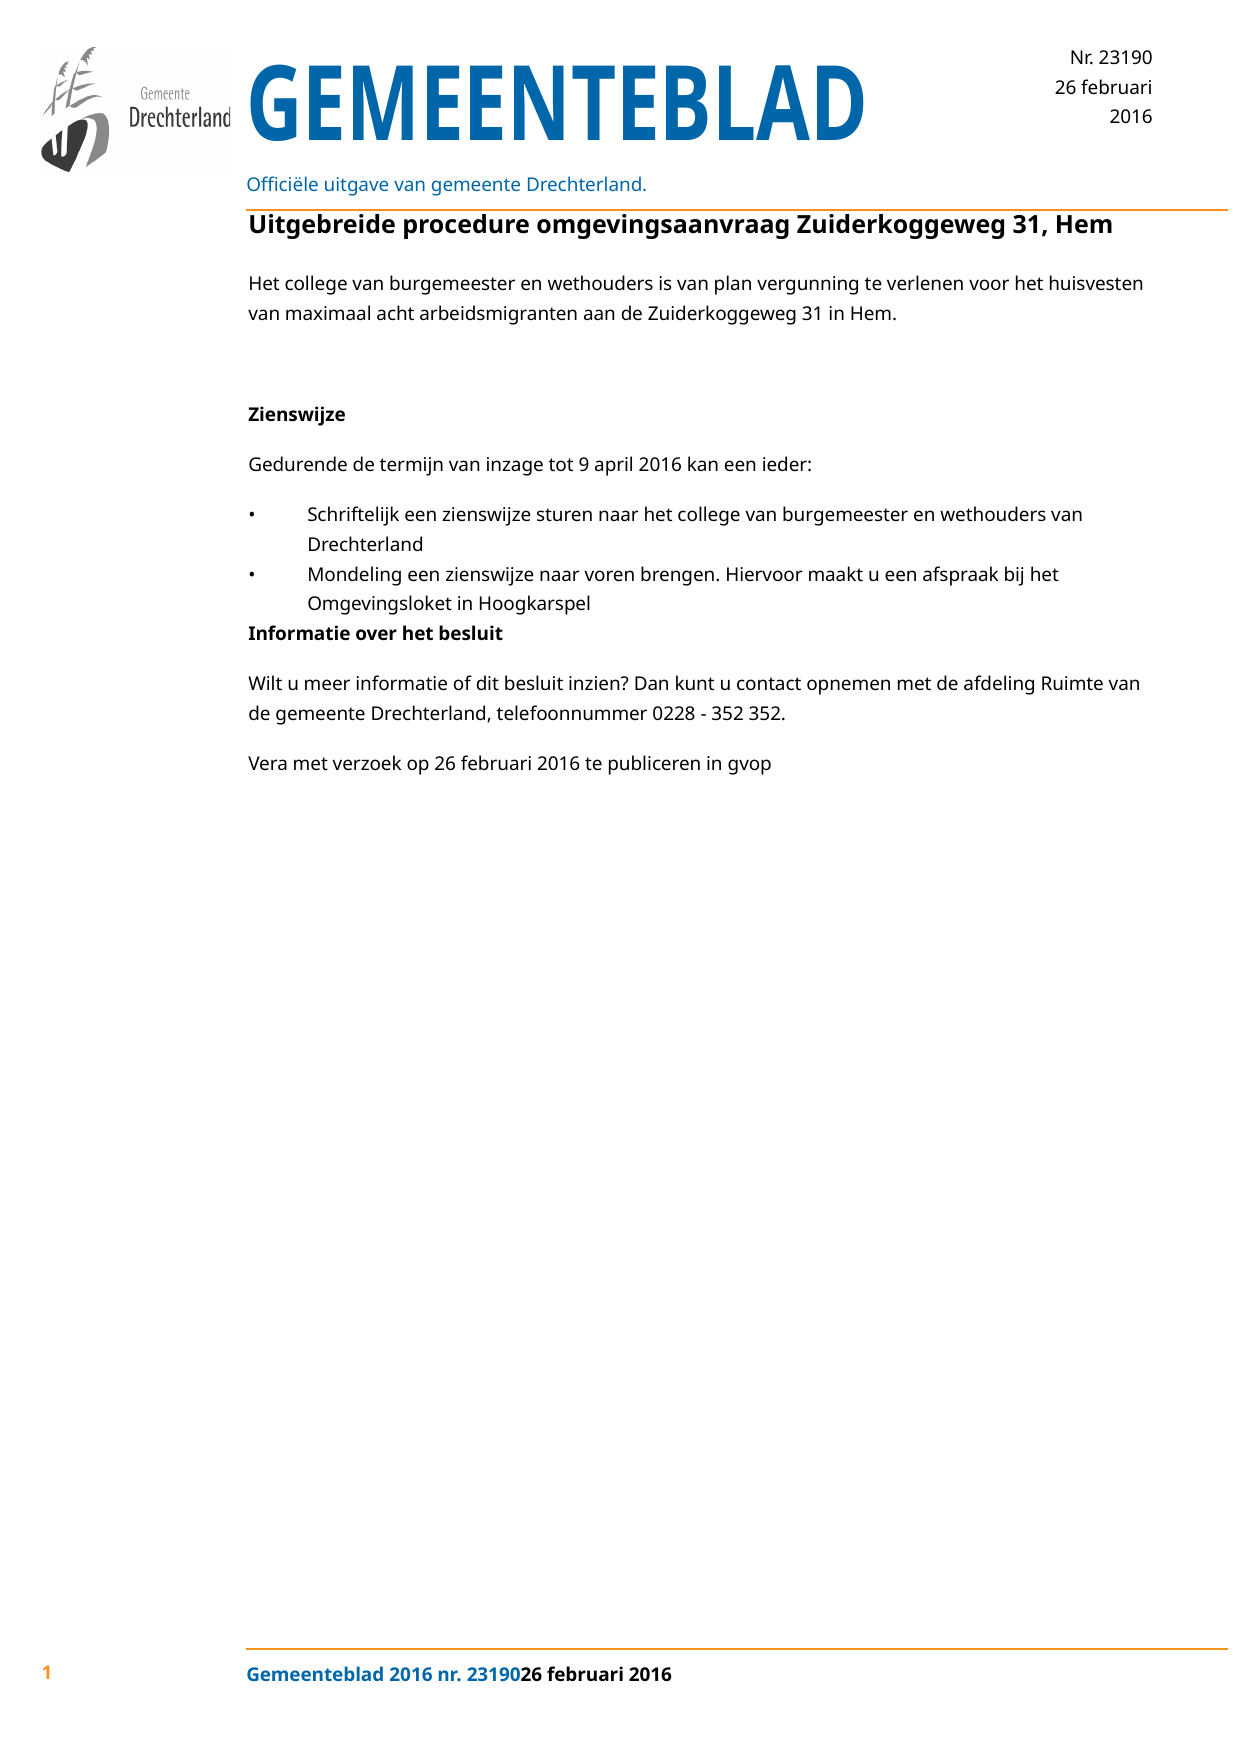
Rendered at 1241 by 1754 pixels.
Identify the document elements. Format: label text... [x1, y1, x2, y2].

list Schriftelijk een zienswijze sturen naar het college van burgemeester en wethouders van Drechterland [248, 502, 1152, 557]
text Uitgebreide procedure omgevingsaanvraag Zuiderkoggeweg 31, Hem [248, 211, 1152, 241]
text Informatie over het besluit [248, 620, 1152, 646]
picture [41, 47, 231, 172]
text Het college van burgemeester en wethouders is van plan vergunning te verlenen voor het huisvesten van maximaal acht arbeidsmigranten aan de Zuiderkoggeweg 31 in Hem. [248, 270, 1152, 326]
list Mondeling een zienswijze naar voren brengen. Hiervoor maakt u een afspraak bij het Omgevingsloket in Hoogkarspel [248, 561, 1152, 616]
text Wilt u meer informatie of dit besluit inzien? Dan kunt u contact opnemen met de afdeling Ruimte van de gemeente Drechterland, telefoonnummer 0228 - 352 352. [248, 670, 1152, 726]
text Zienswijze [248, 401, 1152, 426]
text Gedurende de termijn van inzage tot 9 april 2016 kan een ieder: [248, 451, 1152, 477]
text Vera met verzoek op 26 februari 2016 te publiceren in gvop [248, 750, 1152, 776]
